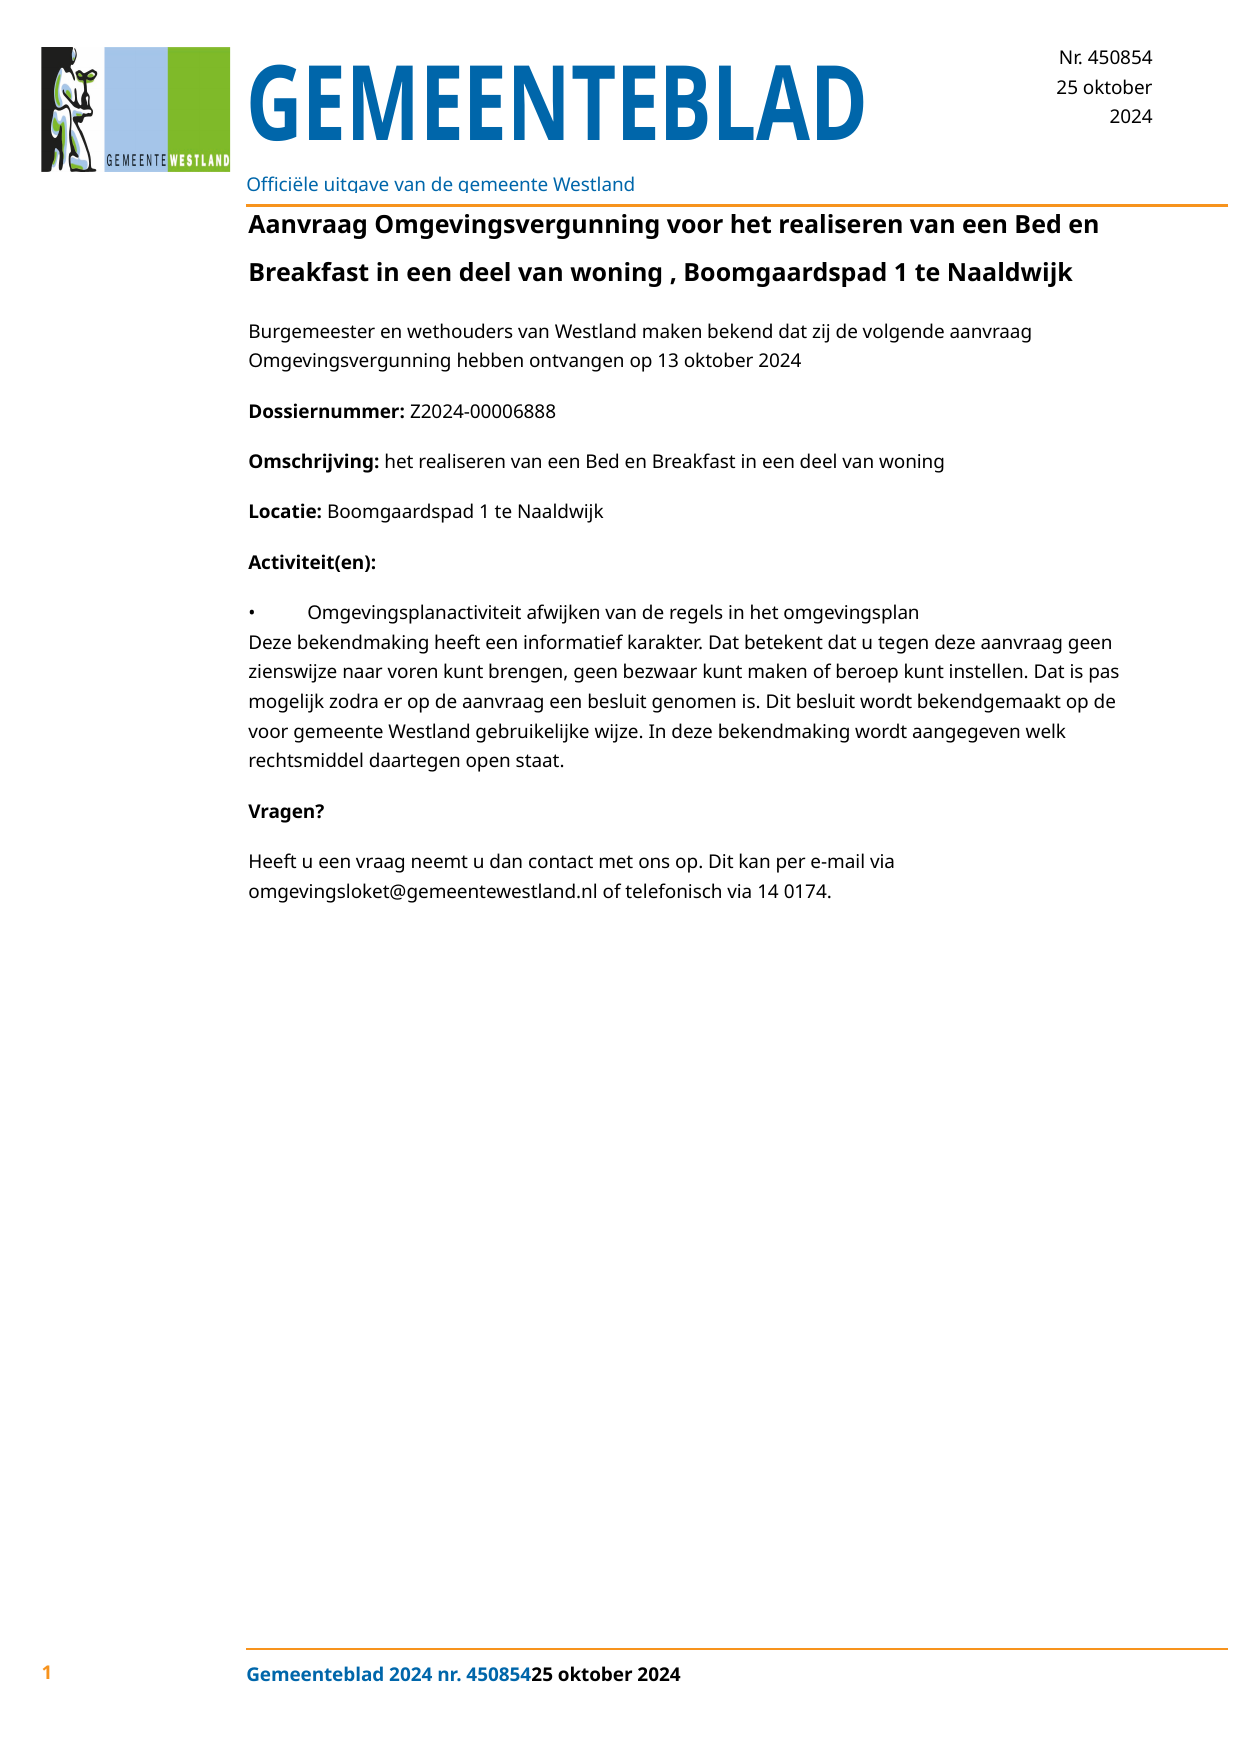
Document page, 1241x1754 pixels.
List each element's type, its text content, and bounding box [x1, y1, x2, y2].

picture [41, 47, 231, 172]
text Activiteit(en): [248, 549, 1152, 575]
text Dossiernummer: Z2024-00006888 [248, 398, 1152, 424]
list Omgevingsplanactiviteit afwijken van de regels in het omgevingsplan [248, 599, 1152, 625]
text Vragen? [248, 798, 1152, 824]
text Aanvraag Omgevingsvergunning voor het realiseren van een Bed en Breakfast in een deel van woning , Boomgaardspad 1 te Naaldwijk [248, 207, 1152, 288]
text Burgemeester en wethouders van Westland maken bekend dat zij de volgende aanvraag Omgevingsvergunning hebben ontvangen op 13 oktober 2024 [248, 318, 1152, 373]
text Deze bekendmaking heeft een informatief karakter. Dat betekent dat u tegen deze aanvraag geen zienswijze naar voren kunt brengen, geen bezwaar kunt maken of beroep kunt instellen. Dat is pas mogelijk zodra er op de aanvraag een besluit genomen is. Dit besluit wordt bekendgemaakt op de voor gemeente Westland gebruikelijke wijze. In deze bekendmaking wordt aangegeven welk rechtsmiddel daartegen open staat. [248, 629, 1152, 773]
text Locatie: Boomgaardspad 1 te Naaldwijk [248, 499, 1152, 524]
text Omschrijving: het realiseren van een Bed en Breakfast in een deel van woning [248, 448, 1152, 474]
text Heeft u een vraag neemt u dan contact met ons op. Dit kan per e-mail via omgevingsloket@gemeentewestland.nl of telefonisch via 14 0174. [248, 848, 1152, 904]
